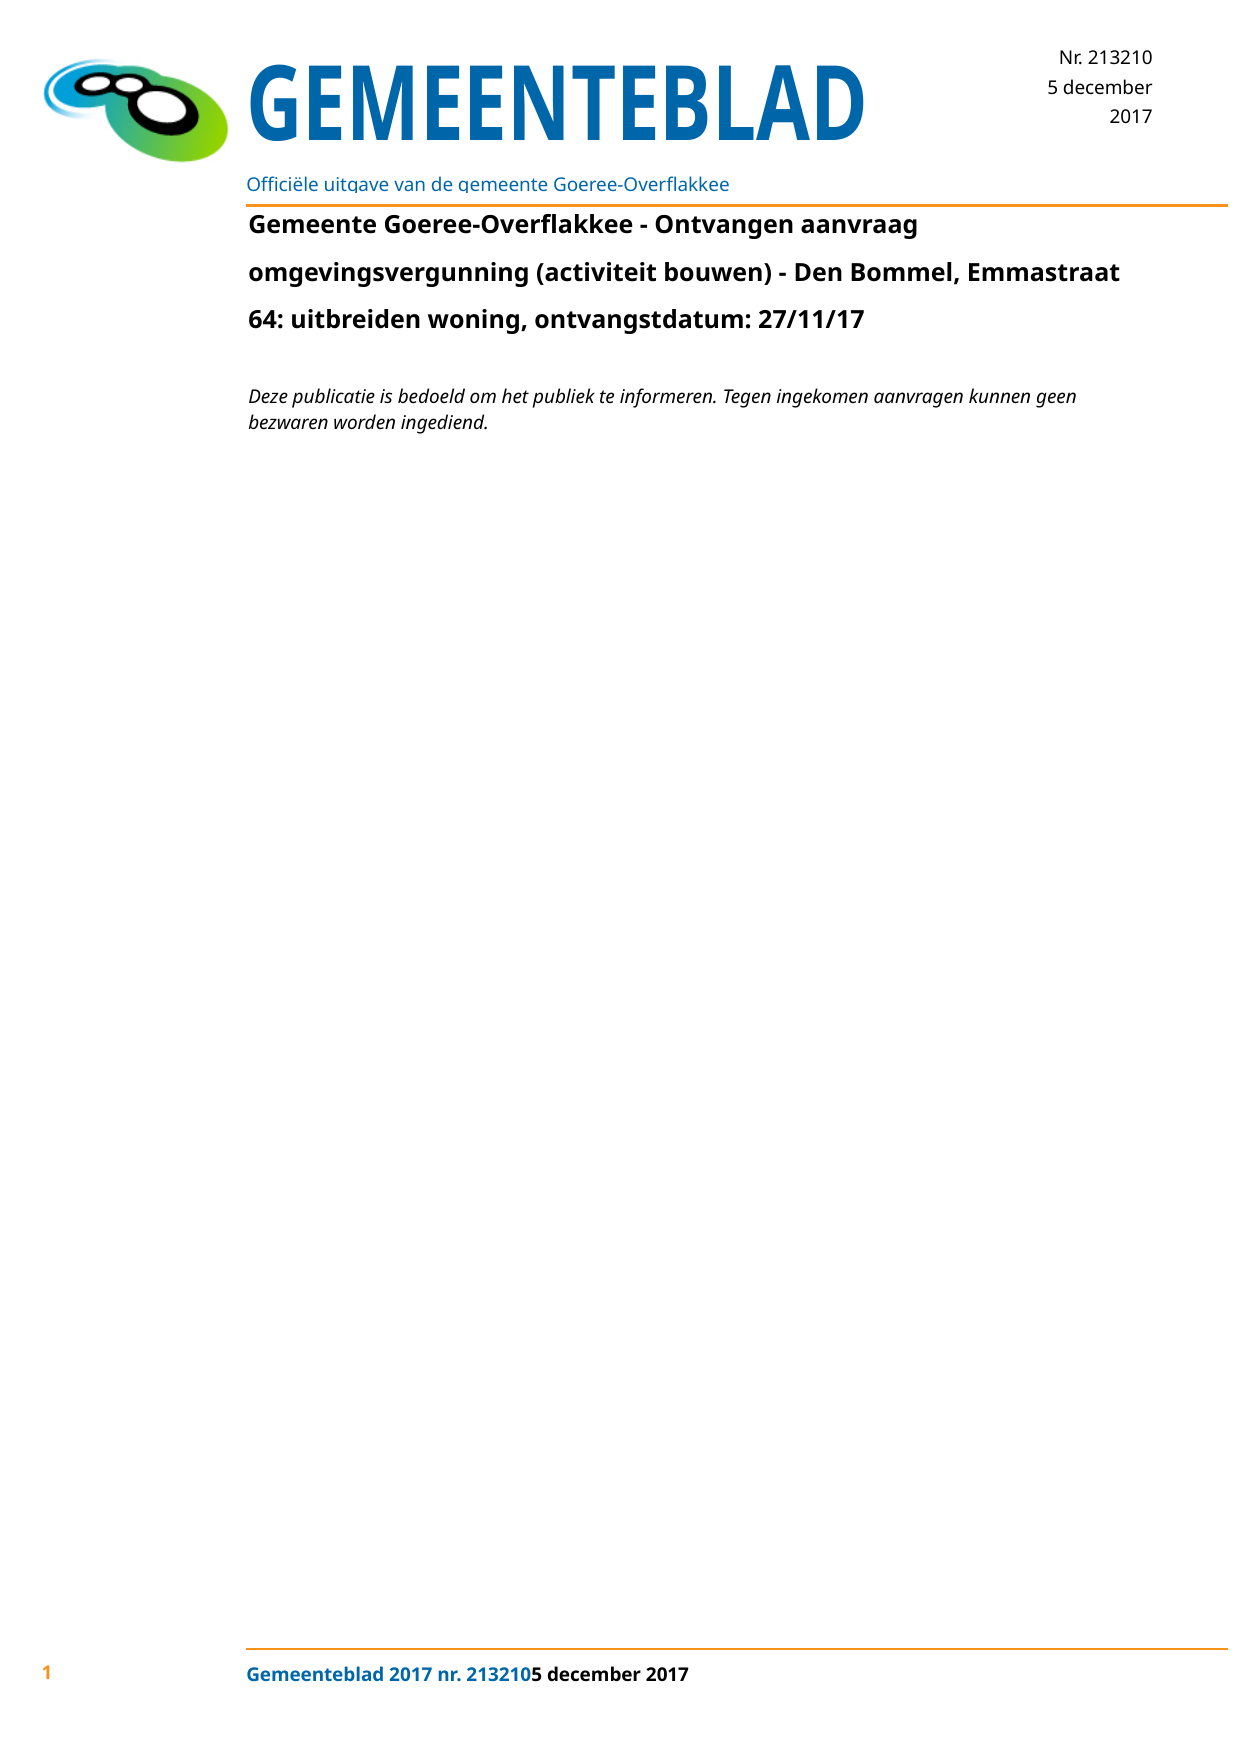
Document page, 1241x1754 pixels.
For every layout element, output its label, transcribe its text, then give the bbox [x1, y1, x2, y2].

picture [41, 47, 231, 172]
text Gemeente Goeree-Overflakkee - Ontvangen aanvraag omgevingsvergunning (activiteit bouwen) - Den Bommel, Emmastraat 64: uitbreiden woning, ontvangstdatum: 27/11/17 [248, 207, 1152, 336]
text Deze publicatie is bedoeld om het publiek te informeren. Tegen ingekomen aanvragen kunnen geen bezwaren worden ingediend. [248, 384, 1152, 435]
